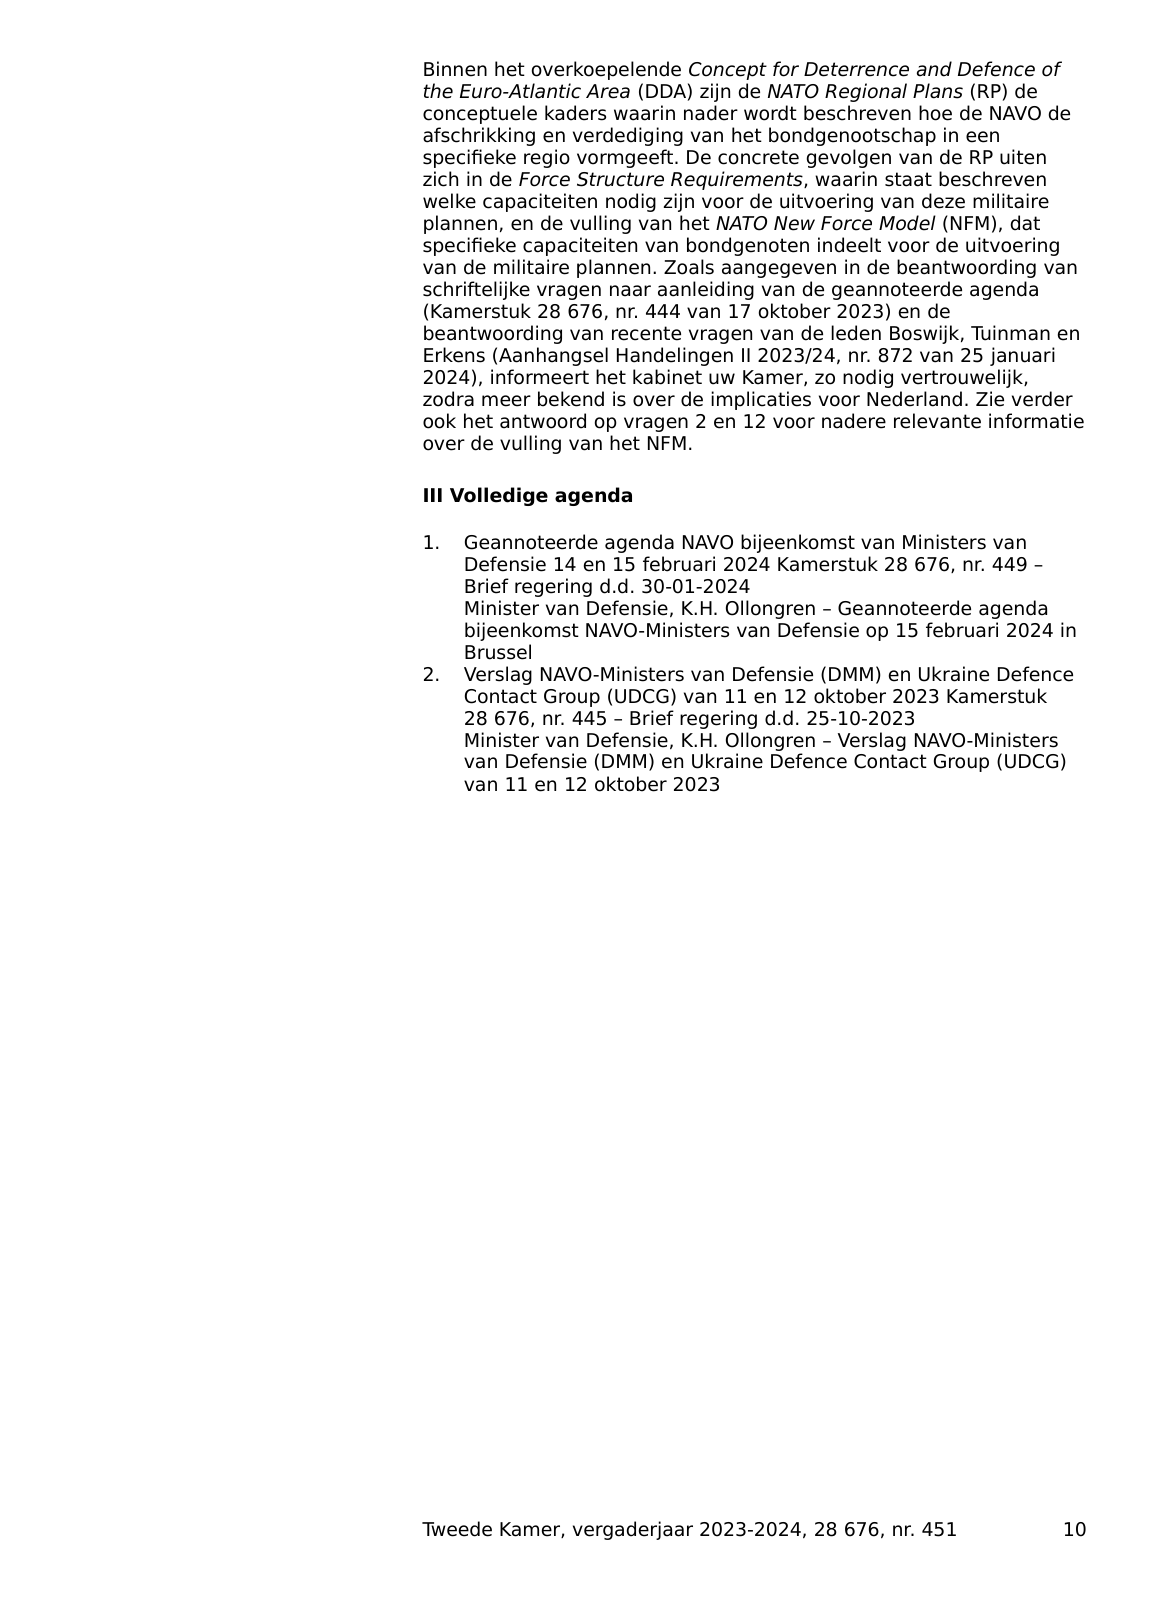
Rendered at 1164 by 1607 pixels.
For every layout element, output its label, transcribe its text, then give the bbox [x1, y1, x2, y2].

text Minister van Defensie, K.H. Ollongren – Geannoteerde agenda bijeenkomst NAVO-Ministers van Defensie op 15 februari 2024 in Brussel [464, 598, 1087, 663]
text 1. Geannoteerde agenda NAVO bijeenkomst van Ministers van Defensie 14 en 15 februari 2024 Kamerstuk 28 676, nr. 449 – Brief regering d.d. 30-01-2024 [422, 532, 1087, 598]
subtitle III Volledige agenda [422, 485, 1087, 507]
text Binnen het overkoepelende Concept for Deterrence and Defence of the Euro-Atlantic Area (DDA) zijn de NATO Regional Plans (RP) de conceptuele kaders waarin nader wordt beschreven hoe de NAVO de afschrikking en verdediging van het bondgenootschap in een specifieke regio vormgeeft. De concrete gevolgen van de RP uiten zich in de Force Structure Requirements, waarin staat beschreven welke capaciteiten nodig zijn voor de uitvoering van deze militaire plannen, en de vulling van het NATO New Force Model (NFM), dat specifieke capaciteiten van bondgenoten indeelt voor de uitvoering van de militaire plannen. Zoals aangegeven in de beantwoording van schriftelijke vragen naar aanleiding van de geannoteerde agenda (Kamerstuk 28 676, nr. 444 van 17 oktober 2023) en de beantwoording van recente vragen van de leden Boswijk, Tuinman en Erkens (Aanhangsel Handelingen II 2023/24, nr. 872 van 25 januari 2024), informeert het kabinet uw Kamer, zo nodig vertrouwelijk, zodra meer bekend is over de implicaties voor Nederland. Zie verder ook het antwoord op vragen 2 en 12 voor nadere relevante informatie over de vulling van het NFM. [422, 59, 1087, 455]
text 2. Verslag NAVO-Ministers van Defensie (DMM) en Ukraine Defence Contact Group (UDCG) van 11 en 12 oktober 2023 Kamerstuk 28 676, nr. 445 – Brief regering d.d. 25-10-2023 [422, 663, 1087, 729]
text Minister van Defensie, K.H. Ollongren – Verslag NAVO-Ministers van Defensie (DMM) en Ukraine Defence Contact Group (UDCG) van 11 en 12 oktober 2023 [464, 729, 1087, 795]
